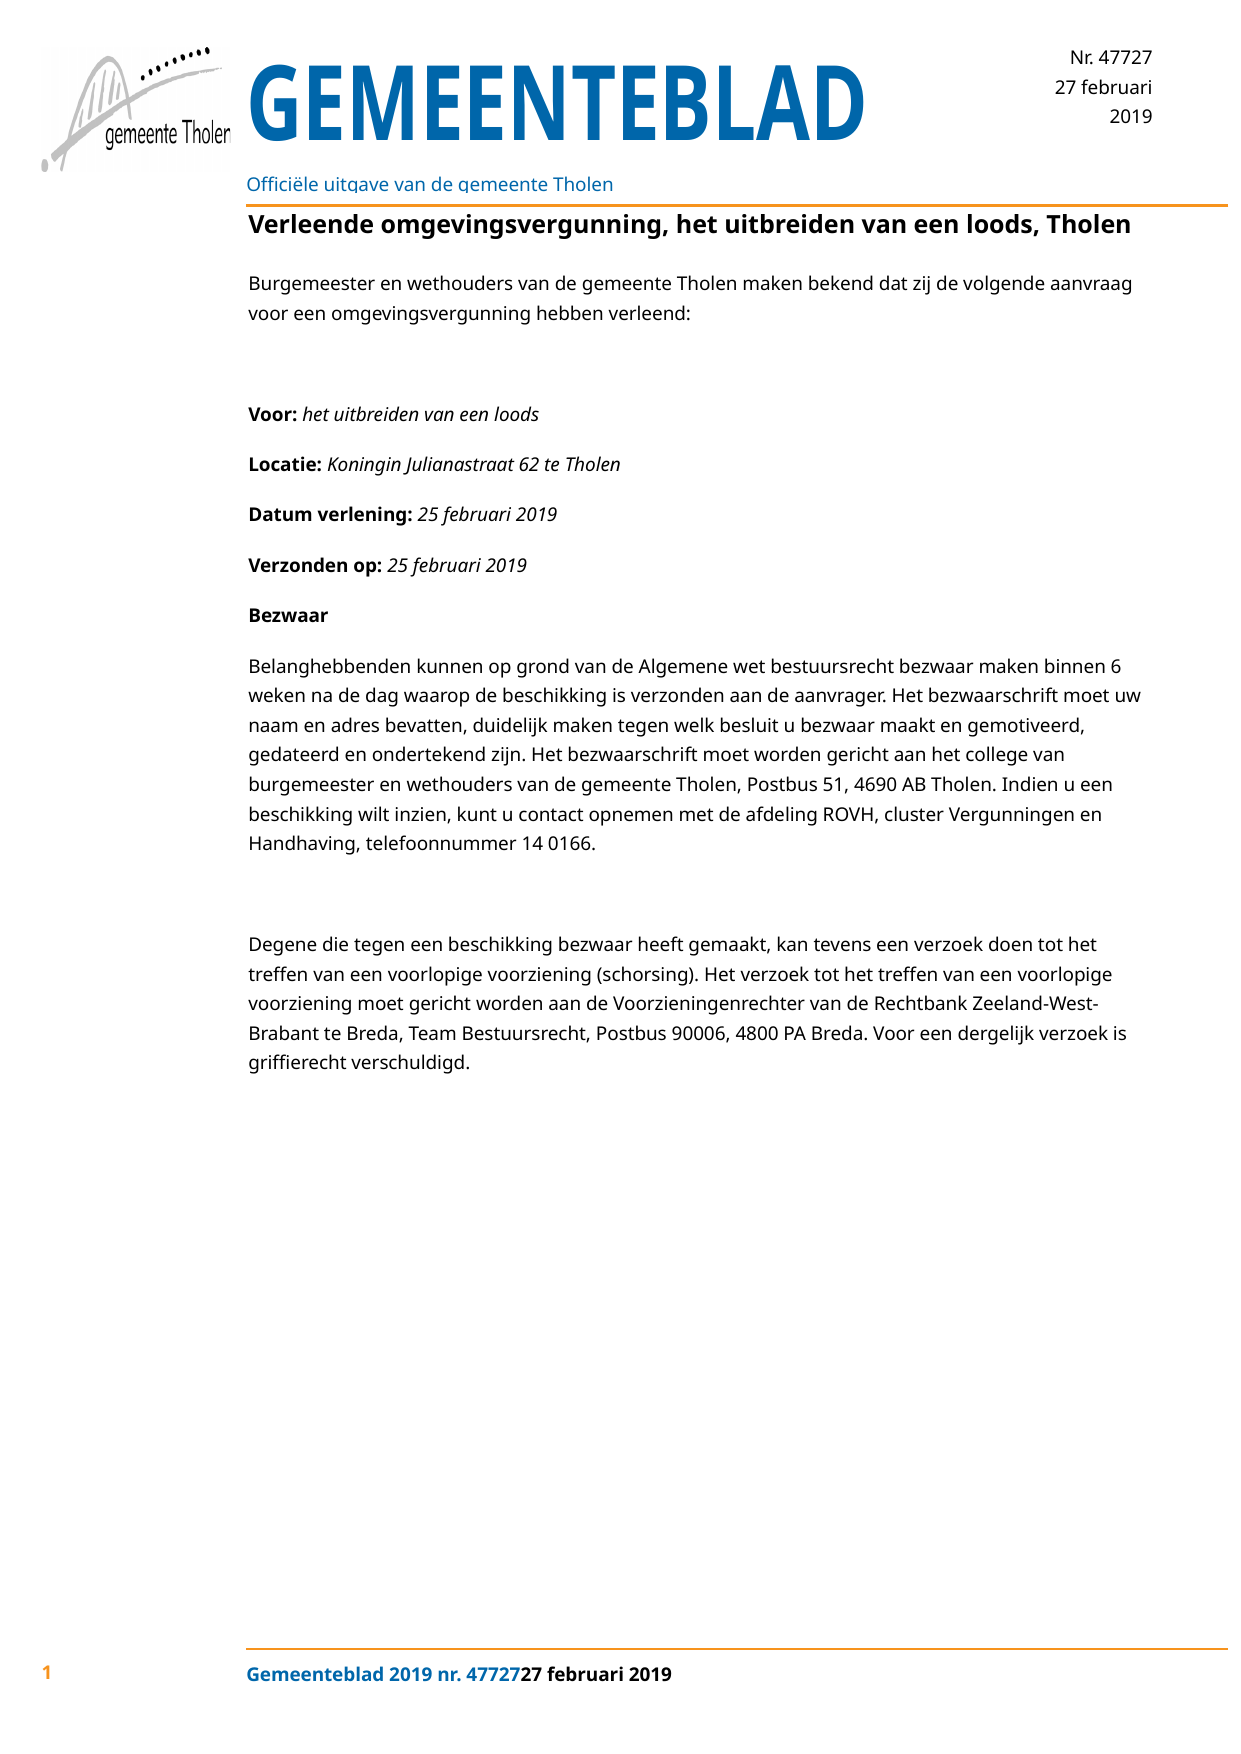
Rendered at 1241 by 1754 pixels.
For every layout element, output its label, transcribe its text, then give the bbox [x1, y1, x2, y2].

text Voor: het uitbreiden van een loods [248, 401, 1152, 426]
text Locatie: Koningin Julianastraat 62 te Tholen [248, 451, 1152, 477]
text Verleende omgevingsvergunning, het uitbreiden van een loods, Tholen [248, 207, 1152, 241]
picture [41, 47, 231, 172]
text Datum verlening: 25 februari 2019 [248, 502, 1152, 527]
text Bezwaar [248, 602, 1152, 628]
text Verzonden op: 25 februari 2019 [248, 552, 1152, 578]
text Burgemeester en wethouders van de gemeente Tholen maken bekend dat zij de volgende aanvraag voor een omgevingsvergunning hebben verleend: [248, 270, 1152, 326]
text Degene die tegen een beschikking bezwaar heeft gemaakt, kan tevens een verzoek doen tot het treffen van een voorlopige voorziening (schorsing). Het verzoek tot het treffen van een voorlopige voorziening moet gericht worden aan de Voorzieningenrechter van de Rechtbank Zeeland-West-Brabant te Breda, Team Bestuursrecht, Postbus 90006, 4800 PA Breda. Voor een dergelijk verzoek is griffierecht verschuldigd. [248, 931, 1152, 1075]
text Belanghebbenden kunnen op grond van de Algemene wet bestuursrecht bezwaar maken binnen 6 weken na de dag waarop de beschikking is verzonden aan de aanvrager. Het bezwaarschrift moet uw naam en adres bevatten, duidelijk maken tegen welk besluit u bezwaar maakt en gemotiveerd, gedateerd en ondertekend zijn. Het bezwaarschrift moet worden gericht aan het college van burgemeester en wethouders van de gemeente Tholen, Postbus 51, 4690 AB Tholen. Indien u een beschikking wilt inzien, kunt u contact opnemen met de afdeling ROVH, cluster Vergunningen en Handhaving, telefoonnummer 14 0166. [248, 653, 1152, 856]
